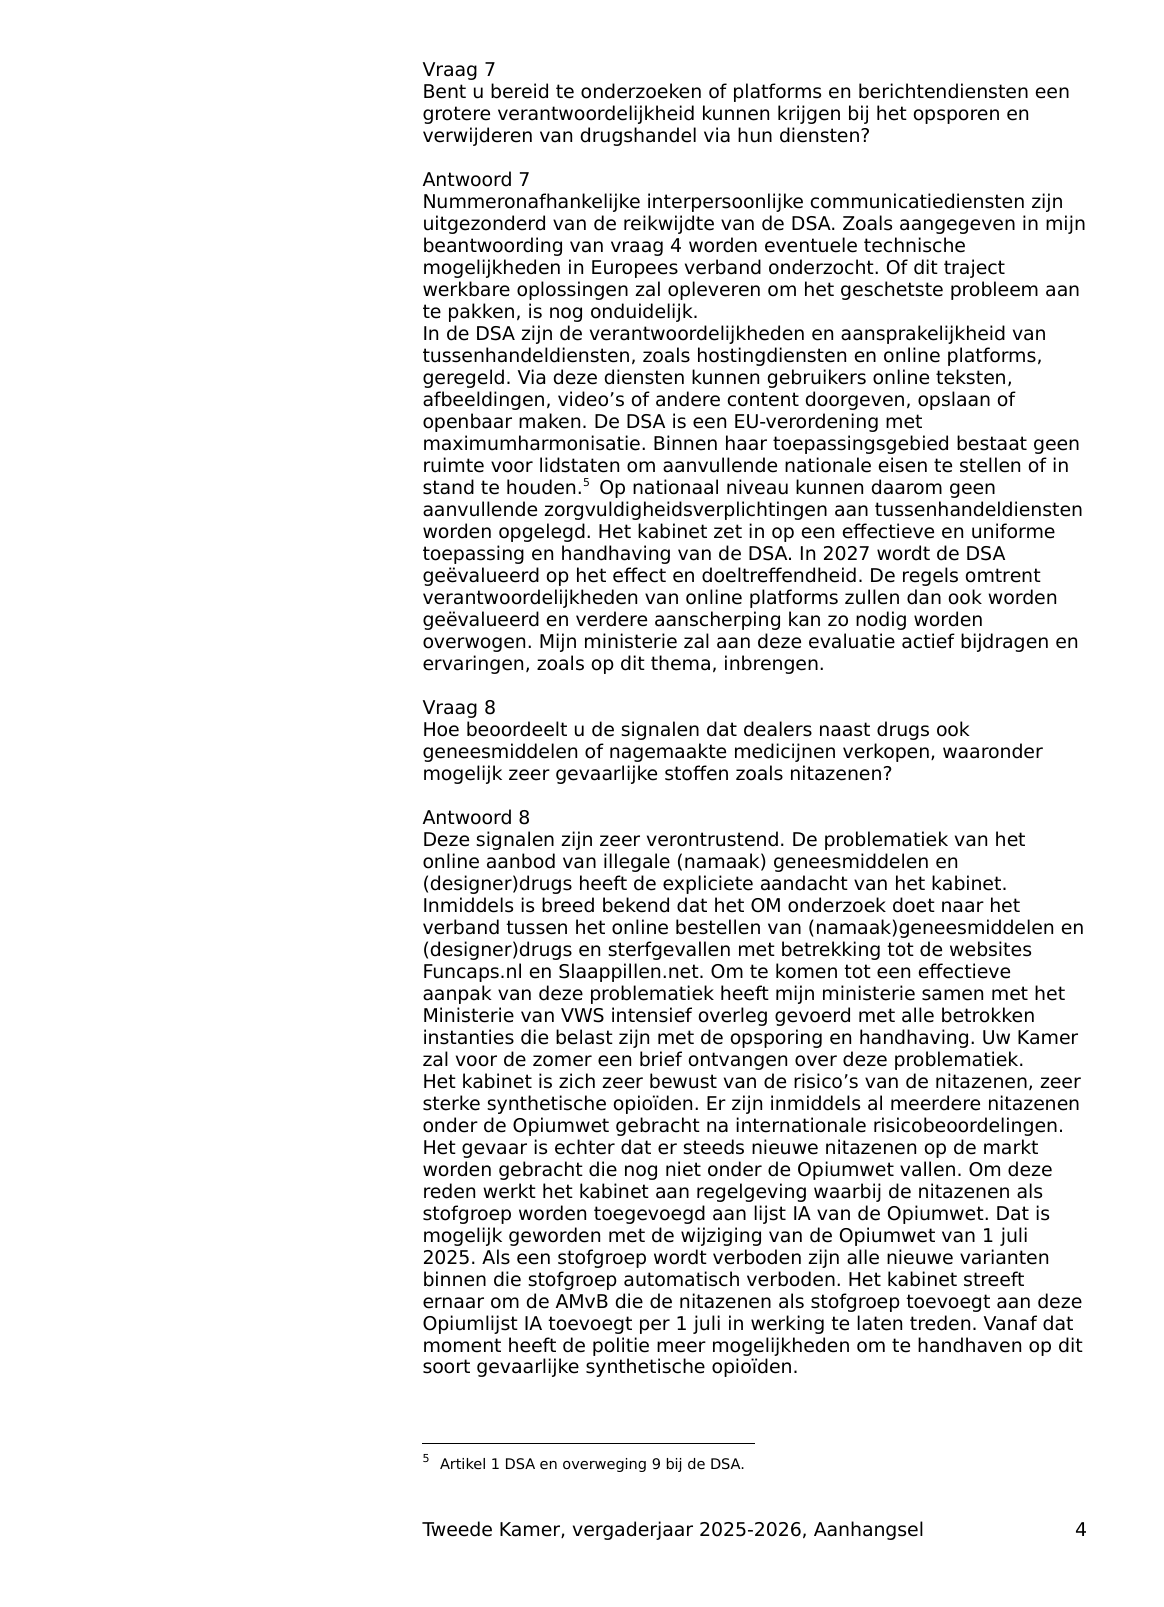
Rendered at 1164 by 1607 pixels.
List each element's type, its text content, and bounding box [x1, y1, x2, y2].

text Artikel 1 DSA en overweging 9 bij de DSA. [422, 1452, 1087, 1474]
text Antwoord 7 [422, 169, 1087, 191]
text In de DSA zijn de verantwoordelijkheden en aansprakelijkheid van tussenhandeldiensten, zoals hostingdiensten en online platforms, geregeld. Via deze diensten kunnen gebruikers online teksten, afbeeldingen, video’s of andere content doorgeven, opslaan of openbaar maken. De DSA is een EU-verordening met maximumharmonisatie. Binnen haar toepassingsgebied bestaat geen ruimte voor lidstaten om aanvullende nationale eisen te stellen of in stand te houden. Op nationaal niveau kunnen daarom geen aanvullende zorgvuldigheidsverplichtingen aan tussenhandeldiensten worden opgelegd. Het kabinet zet in op een effectieve en uniforme toepassing en handhaving van de DSA. In 2027 wordt de DSA geëvalueerd op het effect en doeltreffendheid. De regels omtrent verantwoordelijkheden van online platforms zullen dan ook worden geëvalueerd en verdere aanscherping kan zo nodig worden overwogen. Mijn ministerie zal aan deze evaluatie actief bijdragen en ervaringen, zoals op dit thema, inbrengen. [422, 323, 1087, 675]
text Antwoord 8 [422, 807, 1087, 829]
text Deze signalen zijn zeer verontrustend. De problematiek van het online aanbod van illegale (namaak) geneesmiddelen en (designer)drugs heeft de expliciete aandacht van het kabinet. Inmiddels is breed bekend dat het OM onderzoek doet naar het verband tussen het online bestellen van (namaak)geneesmiddelen en (designer)drugs en sterfgevallen met betrekking tot de websites Funcaps.nl en Slaappillen.net. Om te komen tot een effectieve aanpak van deze problematiek heeft mijn ministerie samen met het Ministerie van VWS intensief overleg gevoerd met alle betrokken instanties die belast zijn met de opsporing en handhaving. Uw Kamer zal voor de zomer een brief ontvangen over deze problematiek. [422, 829, 1087, 1071]
text Bent u bereid te onderzoeken of platforms en berichtendiensten een grotere verantwoordelijkheid kunnen krijgen bij het opsporen en verwijderen van drugshandel via hun diensten? [422, 81, 1087, 147]
text Het kabinet is zich zeer bewust van de risico’s van de nitazenen, zeer sterke synthetische opioïden. Er zijn inmiddels al meerdere nitazenen onder de Opiumwet gebracht na internationale risicobeoordelingen. Het gevaar is echter dat er steeds nieuwe nitazenen op de markt worden gebracht die nog niet onder de Opiumwet vallen. Om deze reden werkt het kabinet aan regelgeving waarbij de nitazenen als stofgroep worden toegevoegd aan lijst IA van de Opiumwet. Dat is mogelijk geworden met de wijziging van de Opiumwet van 1 juli 2025. Als een stofgroep wordt verboden zijn alle nieuwe varianten binnen die stofgroep automatisch verboden. Het kabinet streeft ernaar om de AMvB die de nitazenen als stofgroep toevoegt aan deze Opiumlijst IA toevoegt per 1 juli in werking te laten treden. Vanaf dat moment heeft de politie meer mogelijkheden om te handhaven op dit soort gevaarlijke synthetische opioïden. [422, 1071, 1087, 1378]
text Vraag 8 [422, 697, 1087, 719]
text Hoe beoordeelt u de signalen dat dealers naast drugs ook geneesmiddelen of nagemaakte medicijnen verkopen, waaronder mogelijk zeer gevaarlijke stoffen zoals nitazenen? [422, 719, 1087, 785]
text Nummeronafhankelijke interpersoonlijke communicatiediensten zijn uitgezonderd van de reikwijdte van de DSA. Zoals aangegeven in mijn beantwoording van vraag 4 worden eventuele technische mogelijkheden in Europees verband onderzocht. Of dit traject werkbare oplossingen zal opleveren om het geschetste probleem aan te pakken, is nog onduidelijk. [422, 191, 1087, 323]
text Vraag 7 [422, 59, 1087, 81]
